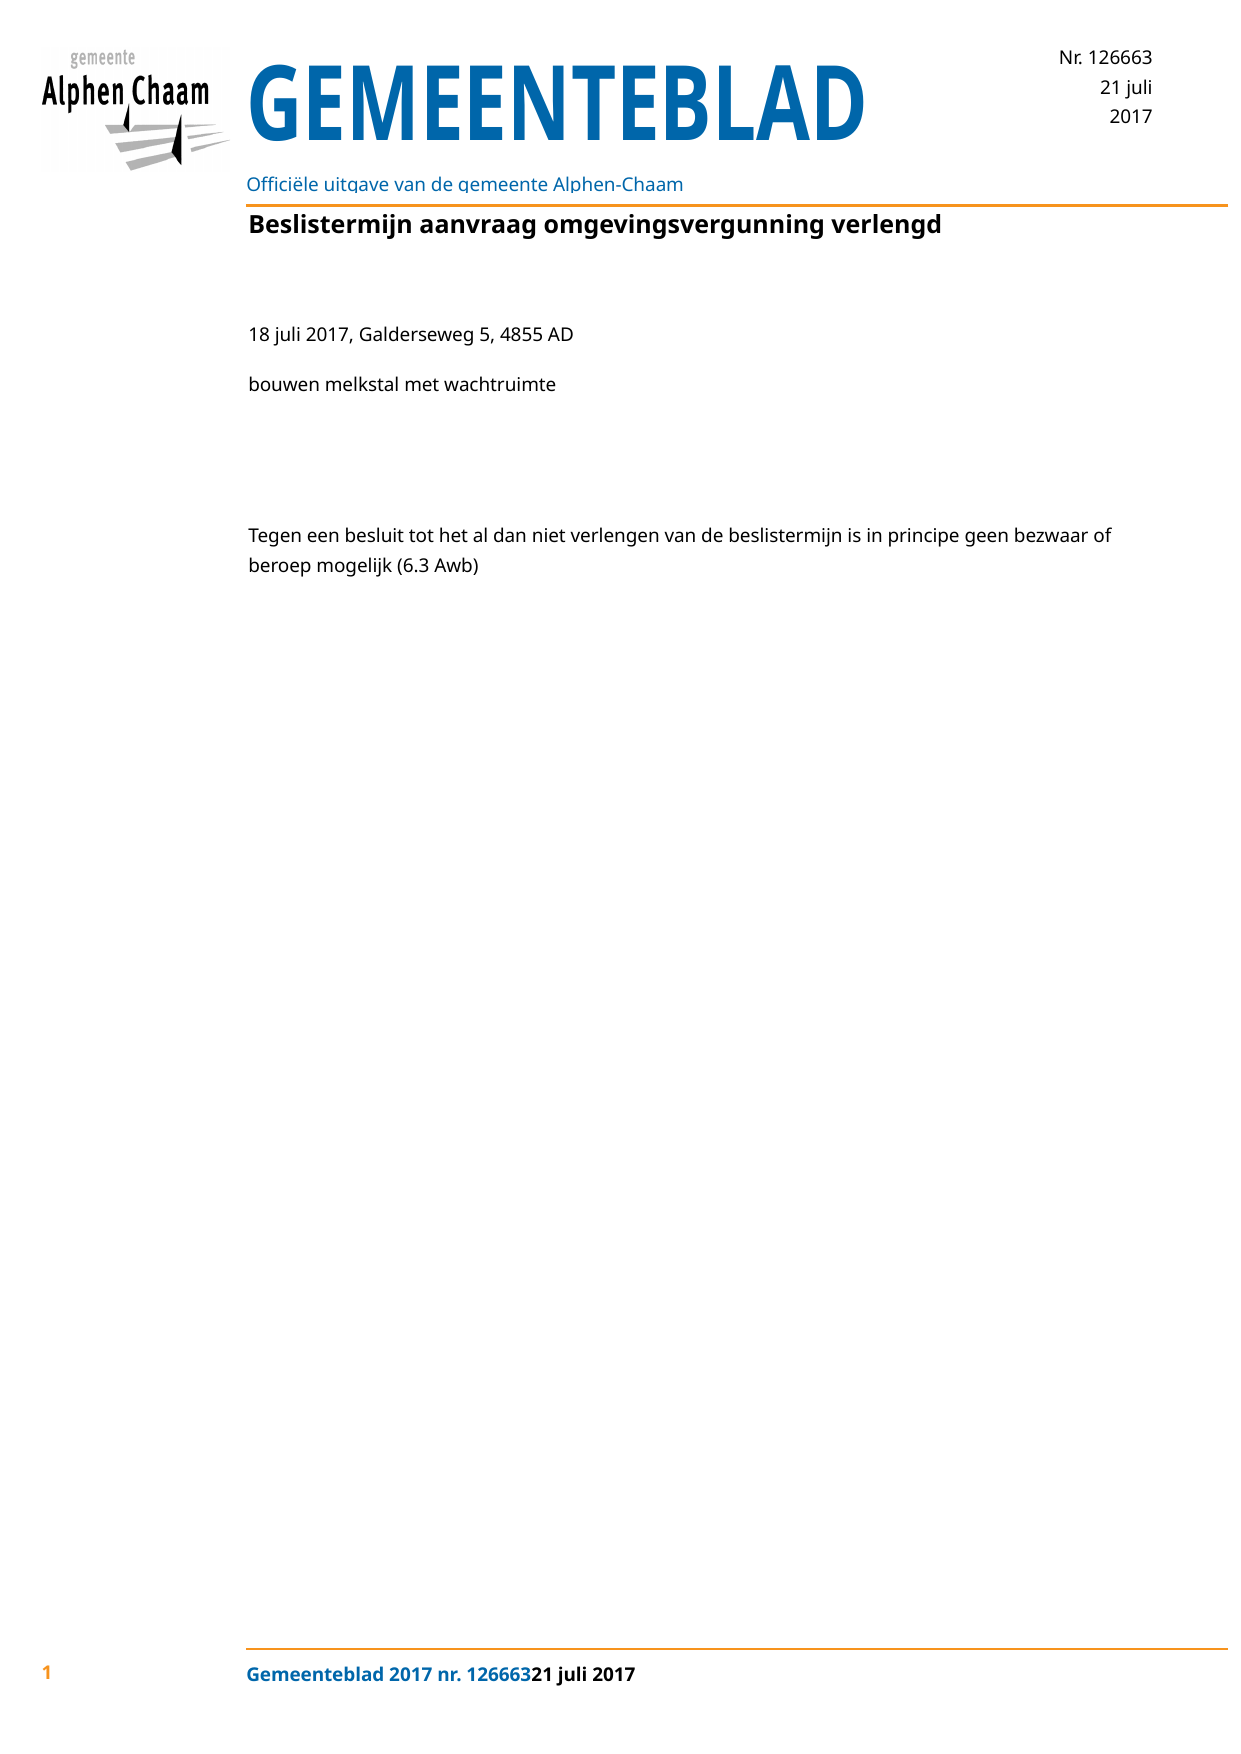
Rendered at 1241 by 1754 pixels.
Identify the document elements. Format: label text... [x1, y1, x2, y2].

text 18 juli 2017, Galderseweg 5, 4855 AD [248, 321, 1152, 346]
picture [41, 47, 231, 172]
text Tegen een besluit tot het al dan niet verlengen van de beslistermijn is in principe geen bezwaar of beroep mogelijk (6.3 Awb) [248, 522, 1152, 578]
text Beslistermijn aanvraag omgevingsvergunning verlengd [248, 207, 1152, 241]
text bouwen melkstal met wachtruimte [248, 371, 1152, 397]
